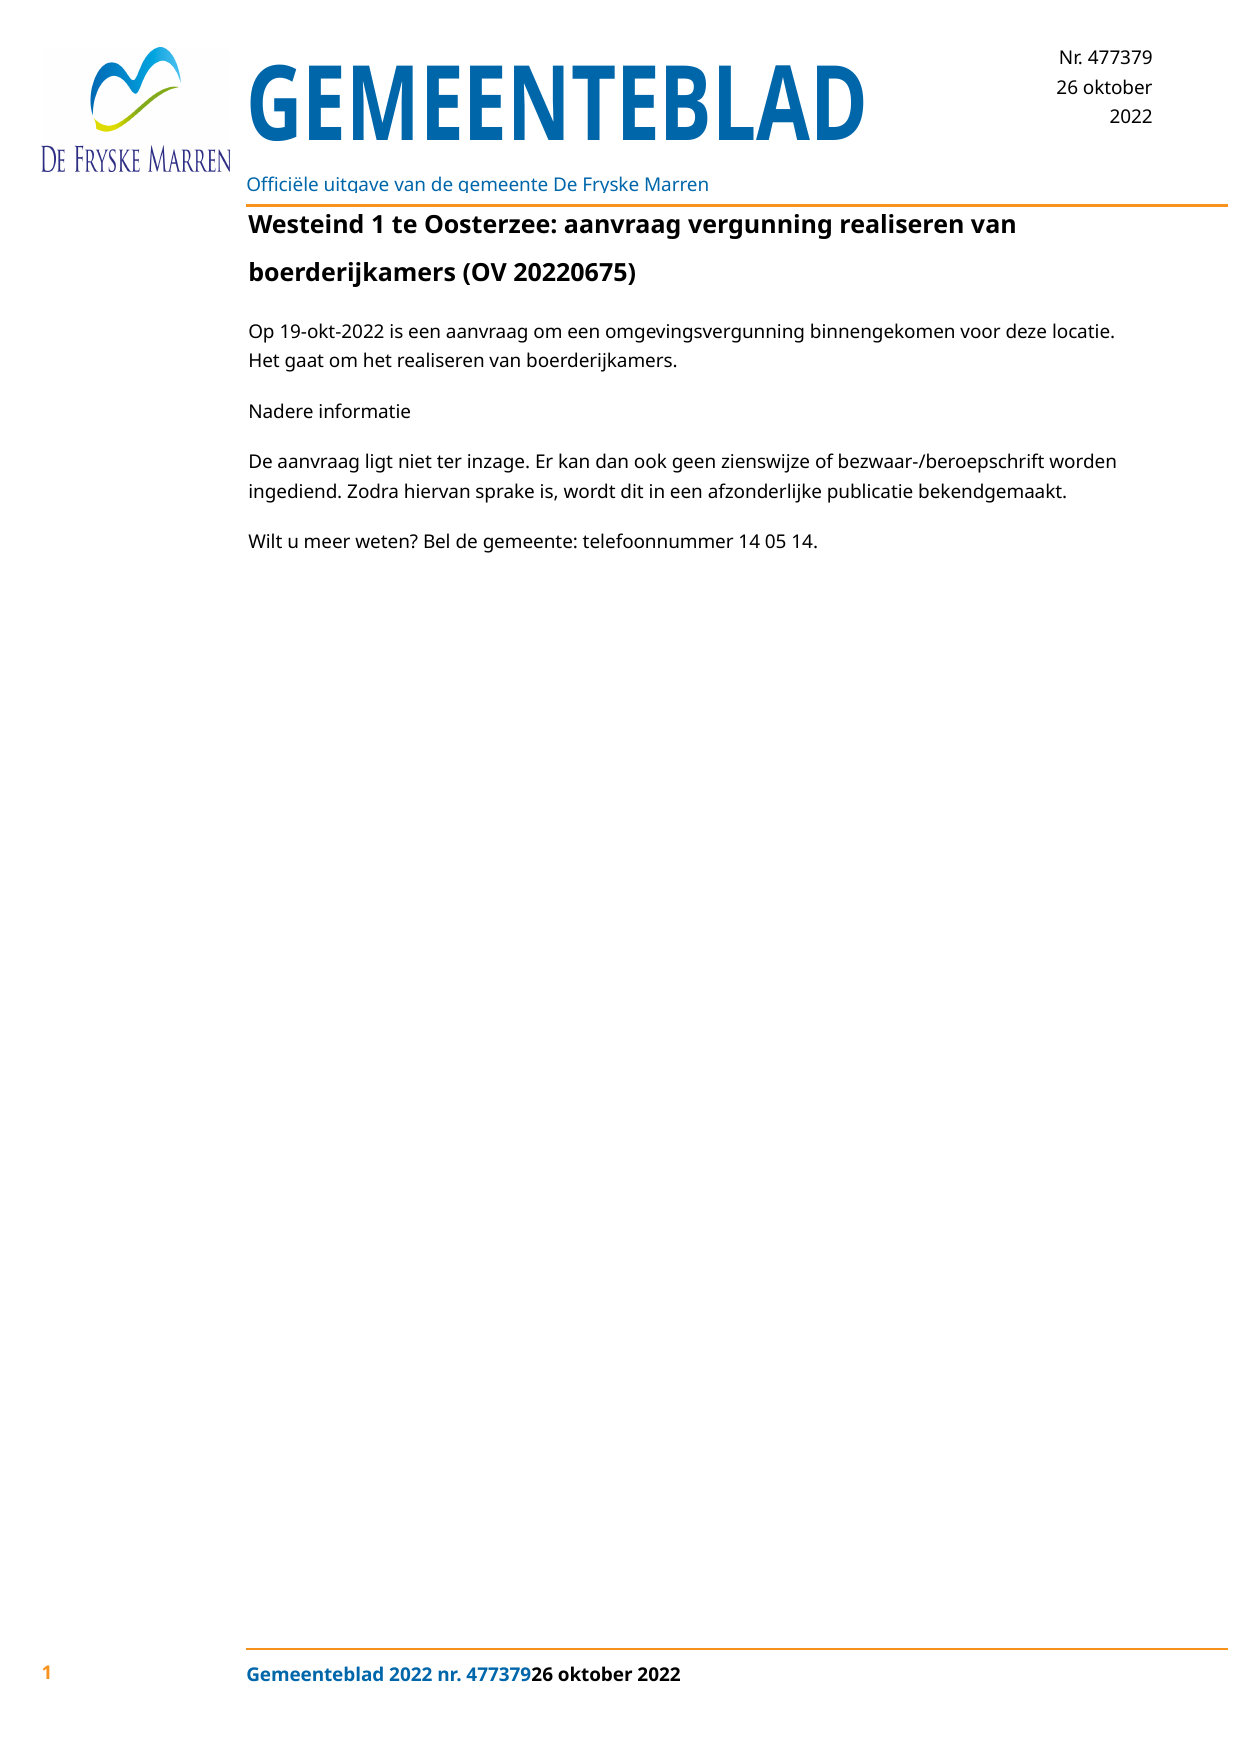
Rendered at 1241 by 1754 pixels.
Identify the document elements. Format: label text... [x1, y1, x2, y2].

text Wilt u meer weten? Bel de gemeente: telefoonnummer 14 05 14. [248, 528, 1152, 554]
text Op 19-okt-2022 is een aanvraag om een omgevingsvergunning binnengekomen voor deze locatie. Het gaat om het realiseren van boerderijkamers. [248, 318, 1152, 373]
text Westeind 1 te Oosterzee: aanvraag vergunning realiseren van boerderijkamers (OV 20220675) [248, 207, 1152, 288]
text De aanvraag ligt niet ter inzage. Er kan dan ook geen zienswijze of bezwaar-/beroepschrift worden ingediend. Zodra hiervan sprake is, wordt dit in een afzonderlijke publicatie bekendgemaakt. [248, 448, 1152, 504]
text Nadere informatie [248, 398, 1152, 424]
picture [41, 47, 231, 172]
